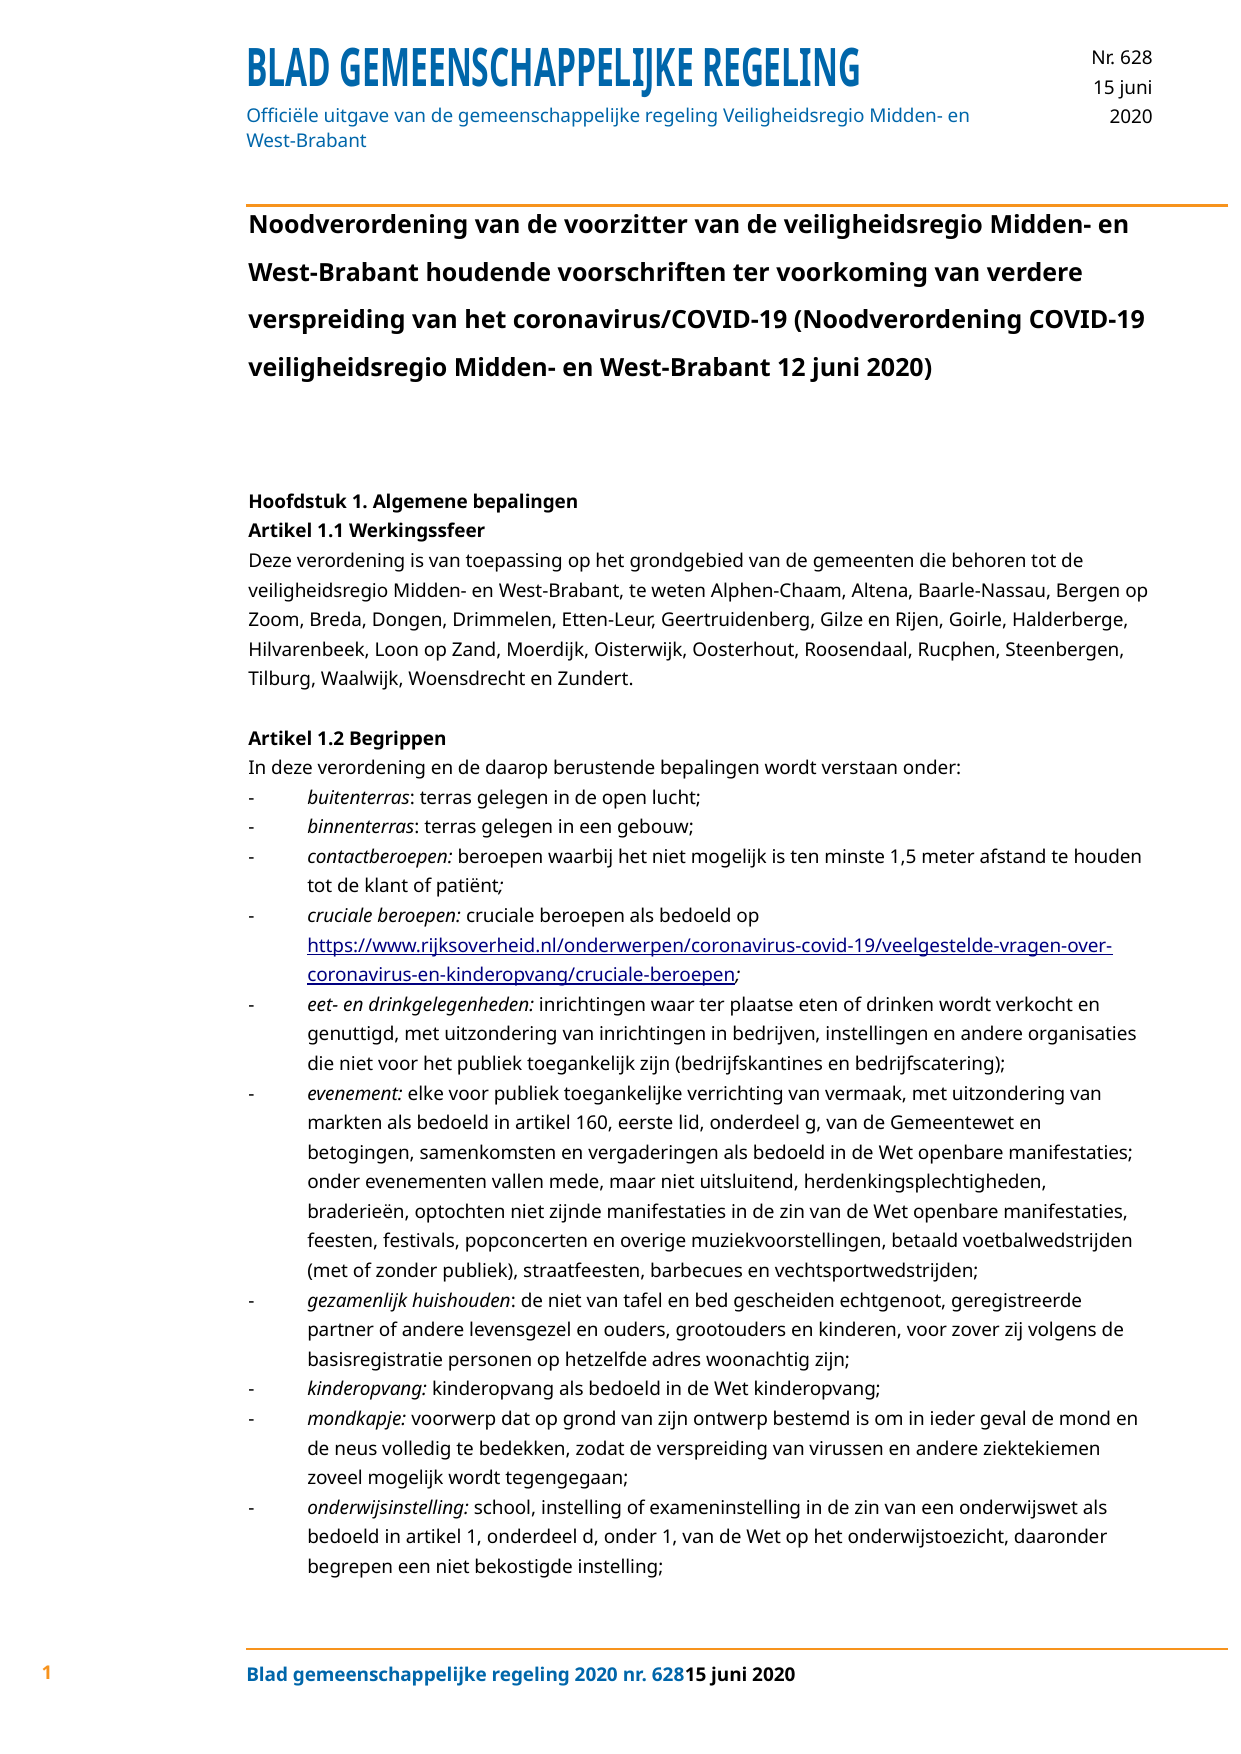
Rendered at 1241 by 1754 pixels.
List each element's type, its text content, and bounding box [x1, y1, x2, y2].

list cruciale beroepen: cruciale beroepen als bedoeld op https://www.rijksoverheid.nl/onderwerpen/coronavirus-covid-19/veelgestelde-vragen-over-coronavirus-en-kinderopvang/cruciale-beroepen; [248, 902, 1152, 987]
picture [41, 47, 231, 172]
list evenement: elke voor publiek toegankelijke verrichting van vermaak, met uitzondering van markten als bedoeld in artikel 160, eerste lid, onderdeel g, van de Gemeentewet en betogingen, samenkomsten en vergaderingen als bedoeld in de Wet openbare manifestaties; onder evenementen vallen mede, maar niet uitsluitend, herdenkingsplechtigheden, braderieën, optochten niet zijnde manifestaties in de zin van de Wet openbare manifestaties, feesten, festivals, popconcerten en overige muziekvoorstellingen, betaald voetbalwedstrijden (met of zonder publiek), straatfeesten, barbecues en vechtsportwedstrijden; [248, 1080, 1152, 1283]
list binnenterras: terras gelegen in een gebouw; [248, 813, 1152, 839]
text Deze verordening is van toepassing op het grondgebied van de gemeenten die behoren tot de veiligheidsregio Midden- en West-Brabant, te weten Alphen-Chaam, Altena, Baarle-Nassau, Bergen op Zoom, Breda, Dongen, Drimmelen, Etten-Leur, Geertruidenberg, Gilze en Rijen, Goirle, Halderberge, Hilvarenbeek, Loon op Zand, Moerdijk, Oisterwijk, Oosterhout, Roosendaal, Rucphen, Steenbergen, Tilburg, Waalwijk, Woensdrecht en Zundert. [248, 547, 1152, 691]
list contactberoepen: beroepen waarbij het niet mogelijk is ten minste 1,5 meter afstand te houden tot de klant of patiënt; [248, 843, 1152, 898]
text In deze verordening en de daarop berustende bepalingen wordt verstaan onder: [248, 754, 1152, 780]
text Noodverordening van de voorzitter van de veiligheidsregio Midden- en West-Brabant houdende voorschriften ter voorkoming van verdere verspreiding van het coronavirus/COVID-19 (Noodverordening COVID-19 veiligheidsregio Midden- en West-Brabant 12 juni 2020) [248, 207, 1152, 384]
text Artikel 1.2 Begrippen [248, 725, 1152, 751]
list eet- en drinkgelegenheden: inrichtingen waar ter plaatse eten of drinken wordt verkocht en genuttigd, met uitzondering van inrichtingen in bedrijven, instellingen en andere organisaties die niet voor het publiek toegankelijk zijn (bedrijfskantines en bedrijfscatering); [248, 991, 1152, 1076]
text Artikel 1.1 Werkingssfeer [248, 518, 1152, 543]
list buitenterras: terras gelegen in de open lucht; [248, 784, 1152, 810]
list mondkapje: voorwerp dat op grond van zijn ontwerp bestemd is om in ieder geval de mond en de neus volledig te bedekken, zodat de verspreiding van virussen en andere ziektekiemen zoveel mogelijk wordt tegengegaan; [248, 1405, 1152, 1490]
list gezamenlijk huishouden: de niet van tafel en bed gescheiden echtgenoot, geregistreerde partner of andere levensgezel en ouders, grootouders en kinderen, voor zover zij volgens de basisregistratie personen op hetzelfde adres woonachtig zijn; [248, 1287, 1152, 1372]
text Hoofdstuk 1. Algemene bepalingen [248, 488, 1152, 514]
list kinderopvang: kinderopvang als bedoeld in de Wet kinderopvang; [248, 1376, 1152, 1401]
list onderwijsinstelling: school, instelling of exameninstelling in de zin van een onderwijswet als bedoeld in artikel 1, onderdeel d, onder 1, van de Wet op het onderwijstoezicht, daaronder begrepen een niet bekostigde instelling; [248, 1494, 1152, 1579]
